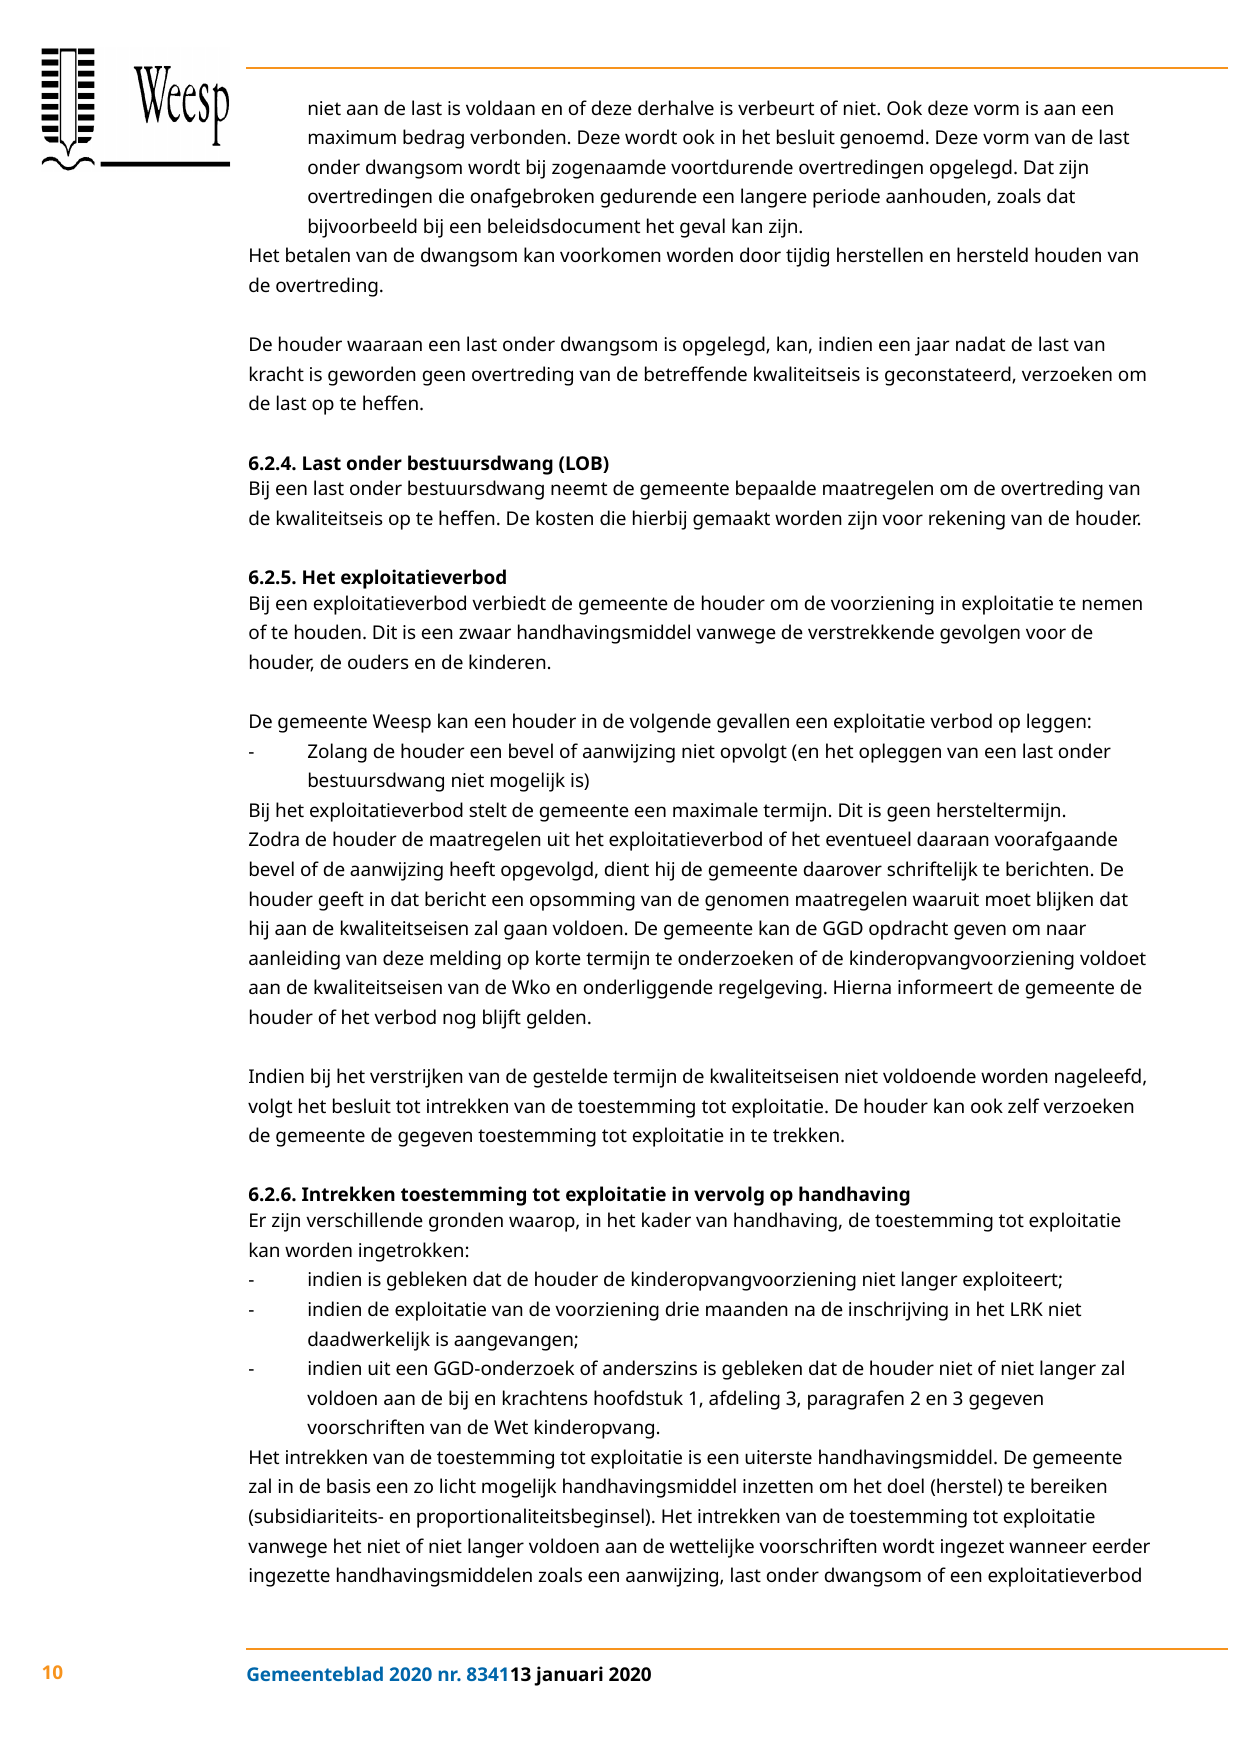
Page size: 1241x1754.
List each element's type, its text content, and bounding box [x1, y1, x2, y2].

text Bij een exploitatieverbod verbiedt de gemeente de houder om de voorziening in exploitatie te nemen of te houden. Dit is een zwaar handhavingsmiddel vanwege de verstrekkende gevolgen voor de houder, de ouders en de kinderen. [248, 590, 1152, 675]
text De gemeente Weesp kan een houder in de volgende gevallen een exploitatie verbod op leggen: [248, 708, 1152, 734]
text 6.2.4. Last onder bestuursdwang (LOB) [248, 450, 1152, 476]
text 6.2.6. Intrekken toestemming tot exploitatie in vervolg op handhaving [248, 1182, 1152, 1207]
picture [41, 47, 231, 172]
text Indien bij het verstrijken van de gestelde termijn de kwaliteitseisen niet voldoende worden nageleefd, volgt het besluit tot intrekken van de toestemming tot exploitatie. De houder kan ook zelf verzoeken de gemeente de gegeven toestemming tot exploitatie in te trekken. [248, 1063, 1152, 1148]
text Er zijn verschillende gronden waarop, in het kader van handhaving, de toestemming tot exploitatie kan worden ingetrokken: [248, 1207, 1152, 1263]
text Het intrekken van de toestemming tot exploitatie is een uiterste handhavingsmiddel. De gemeente zal in de basis een zo licht mogelijk handhavingsmiddel inzetten om het doel (herstel) te bereiken (subsidiariteits- en proportionaliteitsbeginsel). Het intrekken van de toestemming tot exploitatie vanwege het niet of niet langer voldoen aan de wettelijke voorschriften wordt ingezet wanneer eerder ingezette handhavingsmiddelen zoals een aanwijzing, last onder dwangsom of een exploitatieverbod [248, 1444, 1152, 1588]
text 6.2.5. Het exploitatieverbod [248, 564, 1152, 590]
list Zolang de houder een bevel of aanwijzing niet opvolgt (en het opleggen van een last onder bestuursdwang niet mogelijk is) [248, 738, 1152, 793]
text De houder waaraan een last onder dwangsom is opgelegd, kan, indien een jaar nadat de last van kracht is geworden geen overtreding van de betreffende kwaliteitseis is geconstateerd, verzoeken om de last op te heffen. [248, 331, 1152, 416]
list niet aan de last is voldaan en of deze derhalve is verbeurt of niet. Ook deze vorm is aan een maximum bedrag verbonden. Deze wordt ook in het besluit genoemd. Deze vorm van de last onder dwangsom wordt bij zogenaamde voortdurende overtredingen opgelegd. Dat zijn overtredingen die onafgebroken gedurende een langere periode aanhouden, zoals dat bijvoorbeeld bij een beleidsdocument het geval kan zijn. [248, 95, 1152, 239]
list indien de exploitatie van de voorziening drie maanden na de inschrijving in het LRK niet daadwerkelijk is aangevangen; [248, 1296, 1152, 1351]
list indien is gebleken dat de houder de kinderopvangvoorziening niet langer exploiteert; [248, 1267, 1152, 1292]
list indien uit een GGD-onderzoek of anderszins is gebleken dat de houder niet of niet langer zal voldoen aan de bij en krachtens hoofdstuk 1, afdeling 3, paragrafen 2 en 3 gegeven voorschriften van de Wet kinderopvang. [248, 1355, 1152, 1440]
text Zodra de houder de maatregelen uit het exploitatieverbod of het eventueel daaraan voorafgaande bevel of de aanwijzing heeft opgevolgd, dient hij de gemeente daarover schriftelijk te berichten. De houder geeft in dat bericht een opsomming van de genomen maatregelen waaruit moet blijken dat hij aan de kwaliteitseisen zal gaan voldoen. De gemeente kan de GGD opdracht geven om naar aanleiding van deze melding op korte termijn te onderzoeken of de kinderopvangvoorziening voldoet aan de kwaliteitseisen van de Wko en onderliggende regelgeving. Hierna informeert de gemeente de houder of het verbod nog blijft gelden. [248, 827, 1152, 1030]
text Bij een last onder bestuursdwang neemt de gemeente bepaalde maatregelen om de overtreding van de kwaliteitseis op te heffen. De kosten die hierbij gemaakt worden zijn voor rekening van de houder. [248, 476, 1152, 531]
text Het betalen van de dwangsom kan voorkomen worden door tijdig herstellen en hersteld houden van de overtreding. [248, 243, 1152, 298]
text Bij het exploitatieverbod stelt de gemeente een maximale termijn. Dit is geen hersteltermijn. [248, 797, 1152, 823]
